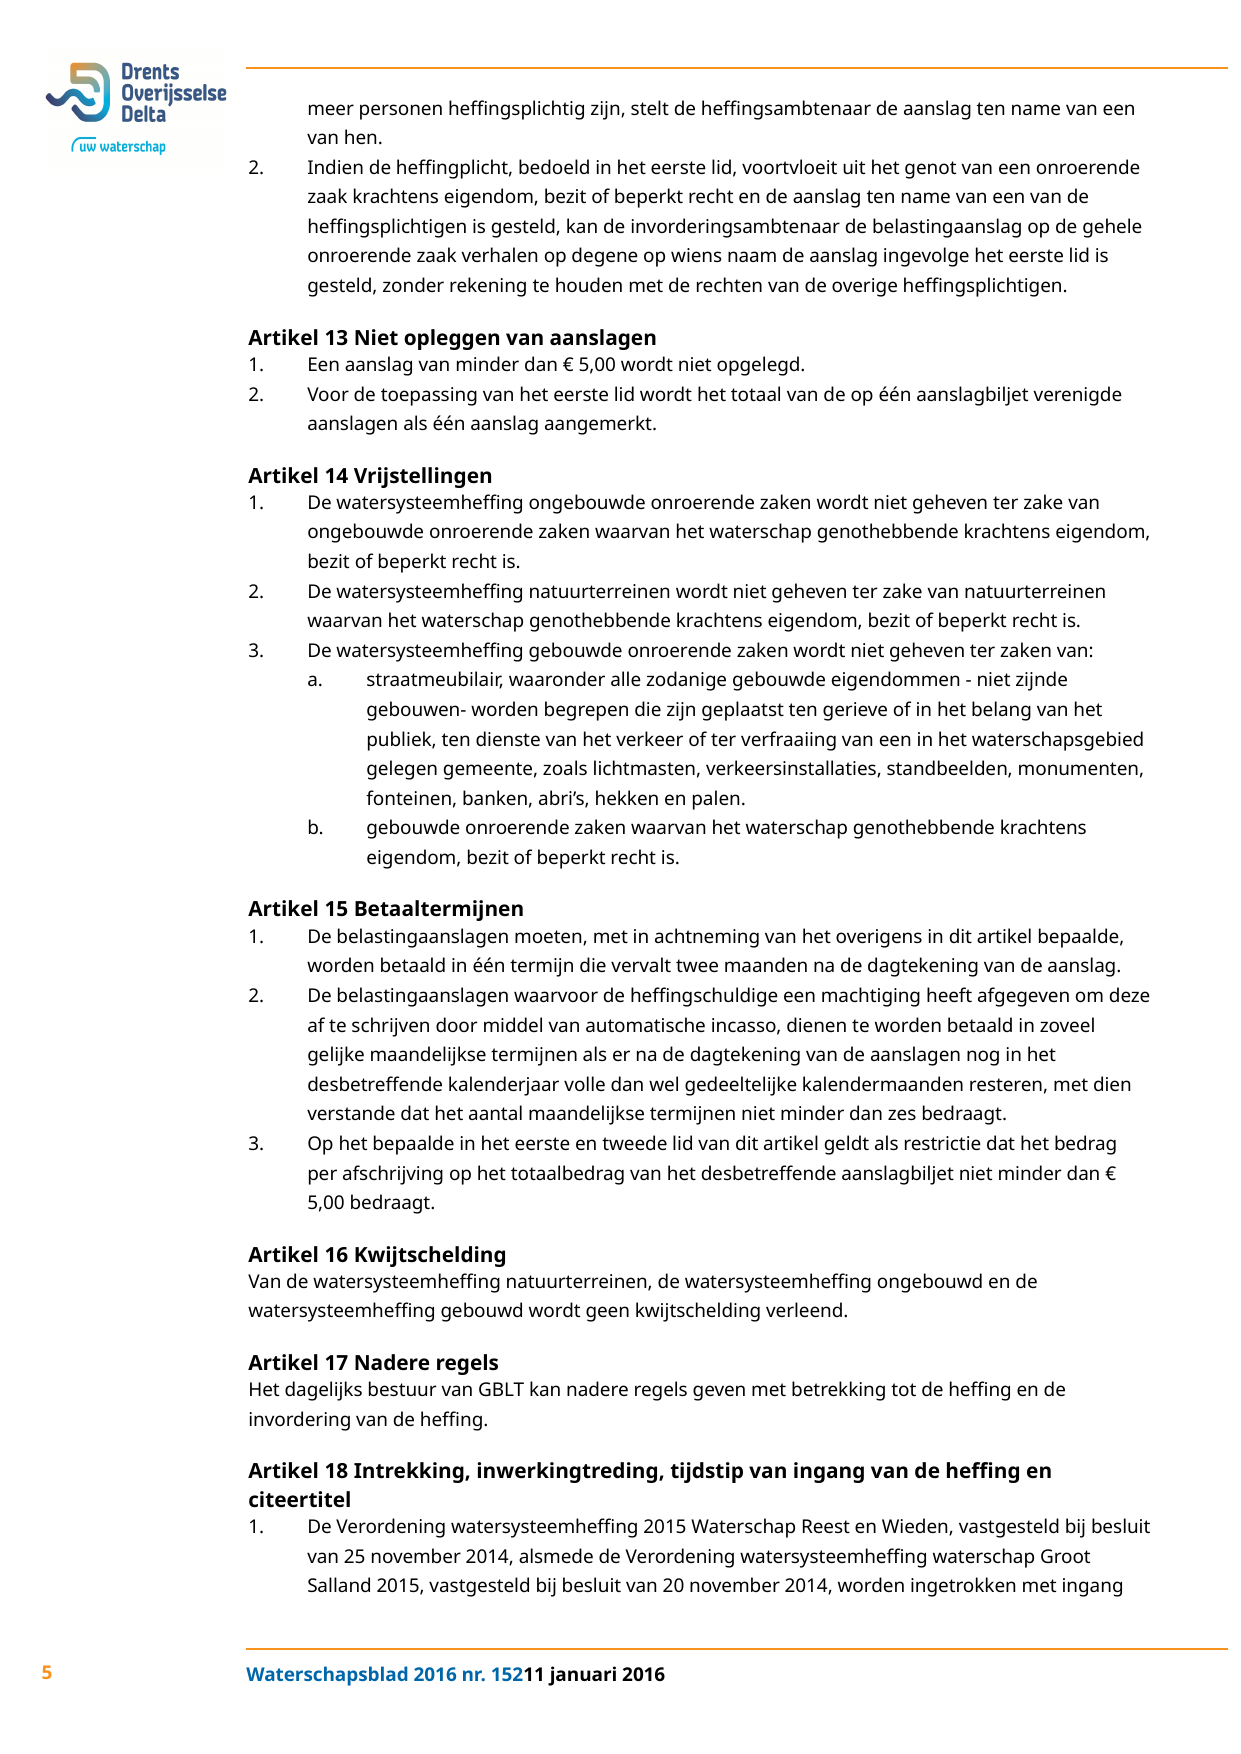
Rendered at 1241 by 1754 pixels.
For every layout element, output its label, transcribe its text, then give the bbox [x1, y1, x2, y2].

text Artikel 15 Betaaltermijnen [248, 894, 1152, 923]
list De watersysteemheffing natuurterreinen wordt niet geheven ter zake van natuurterreinen waarvan het waterschap genothebbende krachtens eigendom, bezit of beperkt recht is. [248, 578, 1152, 633]
list De watersysteemheffing gebouwde onroerende zaken wordt niet geheven ter zaken van: [248, 637, 1152, 663]
list De watersysteemheffing ongebouwde onroerende zaken wordt niet geheven ter zake van ongebouwde onroerende zaken waarvan het waterschap genothebbende krachtens eigendom, bezit of beperkt recht is. [248, 489, 1152, 574]
text Artikel 18 Intrekking, inwerkingtreding, tijdstip van ingang van de heffing en citeertitel [248, 1457, 1152, 1513]
text Artikel 17 Nadere regels [248, 1348, 1152, 1377]
list gebouwde onroerende zaken waarvan het waterschap genothebbende krachtens eigendom, bezit of beperkt recht is. [307, 814, 1152, 870]
list De Verordening watersysteemheffing 2015 Waterschap Reest en Wieden, vastgesteld bij besluit van 25 november 2014, alsmede de Verordening watersysteemheffing waterschap Groot Salland 2015, vastgesteld bij besluit van 20 november 2014, worden ingetrokken met ingang [248, 1513, 1152, 1598]
list De belastingaanslagen waarvoor de heffingschuldige een machtiging heeft afgegeven om deze af te schrijven door middel van automatische incasso, dienen te worden betaald in zoveel gelijke maandelijkse termijnen als er na de dagtekening van de aanslagen nog in het desbetreffende kalenderjaar volle dan wel gedeeltelijke kalendermaanden resteren, met dien verstande dat het aantal maandelijkse termijnen niet minder dan zes bedraagt. [248, 982, 1152, 1126]
list Op het bepaalde in het eerste en tweede lid van dit artikel geldt als restrictie dat het bedrag per afschrijving op het totaalbedrag van het desbetreffende aanslagbiljet niet minder dan € 5,00 bedraagt. [248, 1130, 1152, 1215]
list straatmeubilair, waaronder alle zodanige gebouwde eigendommen - niet zijnde gebouwen- worden begrepen die zijn geplaatst ten gerieve of in het belang van het publiek, ten dienste van het verkeer of ter verfraaiing van een in het waterschapsgebied gelegen gemeente, zoals lichtmasten, verkeersinstallaties, standbeelden, monumenten, fonteinen, banken, abri’s, hekken en palen. [307, 667, 1152, 811]
list Voor de toepassing van het eerste lid wordt het totaal van de op één aanslagbiljet verenigde aanslagen als één aanslag aangemerkt. [248, 381, 1152, 436]
text Artikel 16 Kwijtschelding [248, 1240, 1152, 1268]
list meer personen heffingsplichtig zijn, stelt de heffingsambtenaar de aanslag ten name van een van hen. [248, 95, 1152, 150]
text Het dagelijks bestuur van GBLT kan nadere regels geven met betrekking tot de heffing en de invordering van de heffing. [248, 1377, 1152, 1432]
list De belastingaanslagen moeten, met in achtneming van het overigens in dit artikel bepaalde, worden betaald in één termijn die vervalt twee maanden na de dagtekening van de aanslag. [248, 923, 1152, 978]
text Van de watersysteemheffing natuurterreinen, de watersysteemheffing ongebouwd en de watersysteemheffing gebouwd wordt geen kwijtschelding verleend. [248, 1268, 1152, 1323]
list Een aanslag van minder dan € 5,00 wordt niet opgelegd. [248, 351, 1152, 377]
picture [41, 47, 231, 172]
list Indien de heffingplicht, bedoeld in het eerste lid, voortvloeit uit het genot van een onroerende zaak krachtens eigendom, bezit of beperkt recht en de aanslag ten name van een van de heffingsplichtigen is gesteld, kan de invorderingsambtenaar de belastingaanslag op de gehele onroerende zaak verhalen op degene op wiens naam de aanslag ingevolge het eerste lid is gesteld, zonder rekening te houden met de rechten van de overige heffingsplichtigen. [248, 154, 1152, 298]
text Artikel 13 Niet opleggen van aanslagen [248, 323, 1152, 351]
text Artikel 14 Vrijstellingen [248, 461, 1152, 489]
